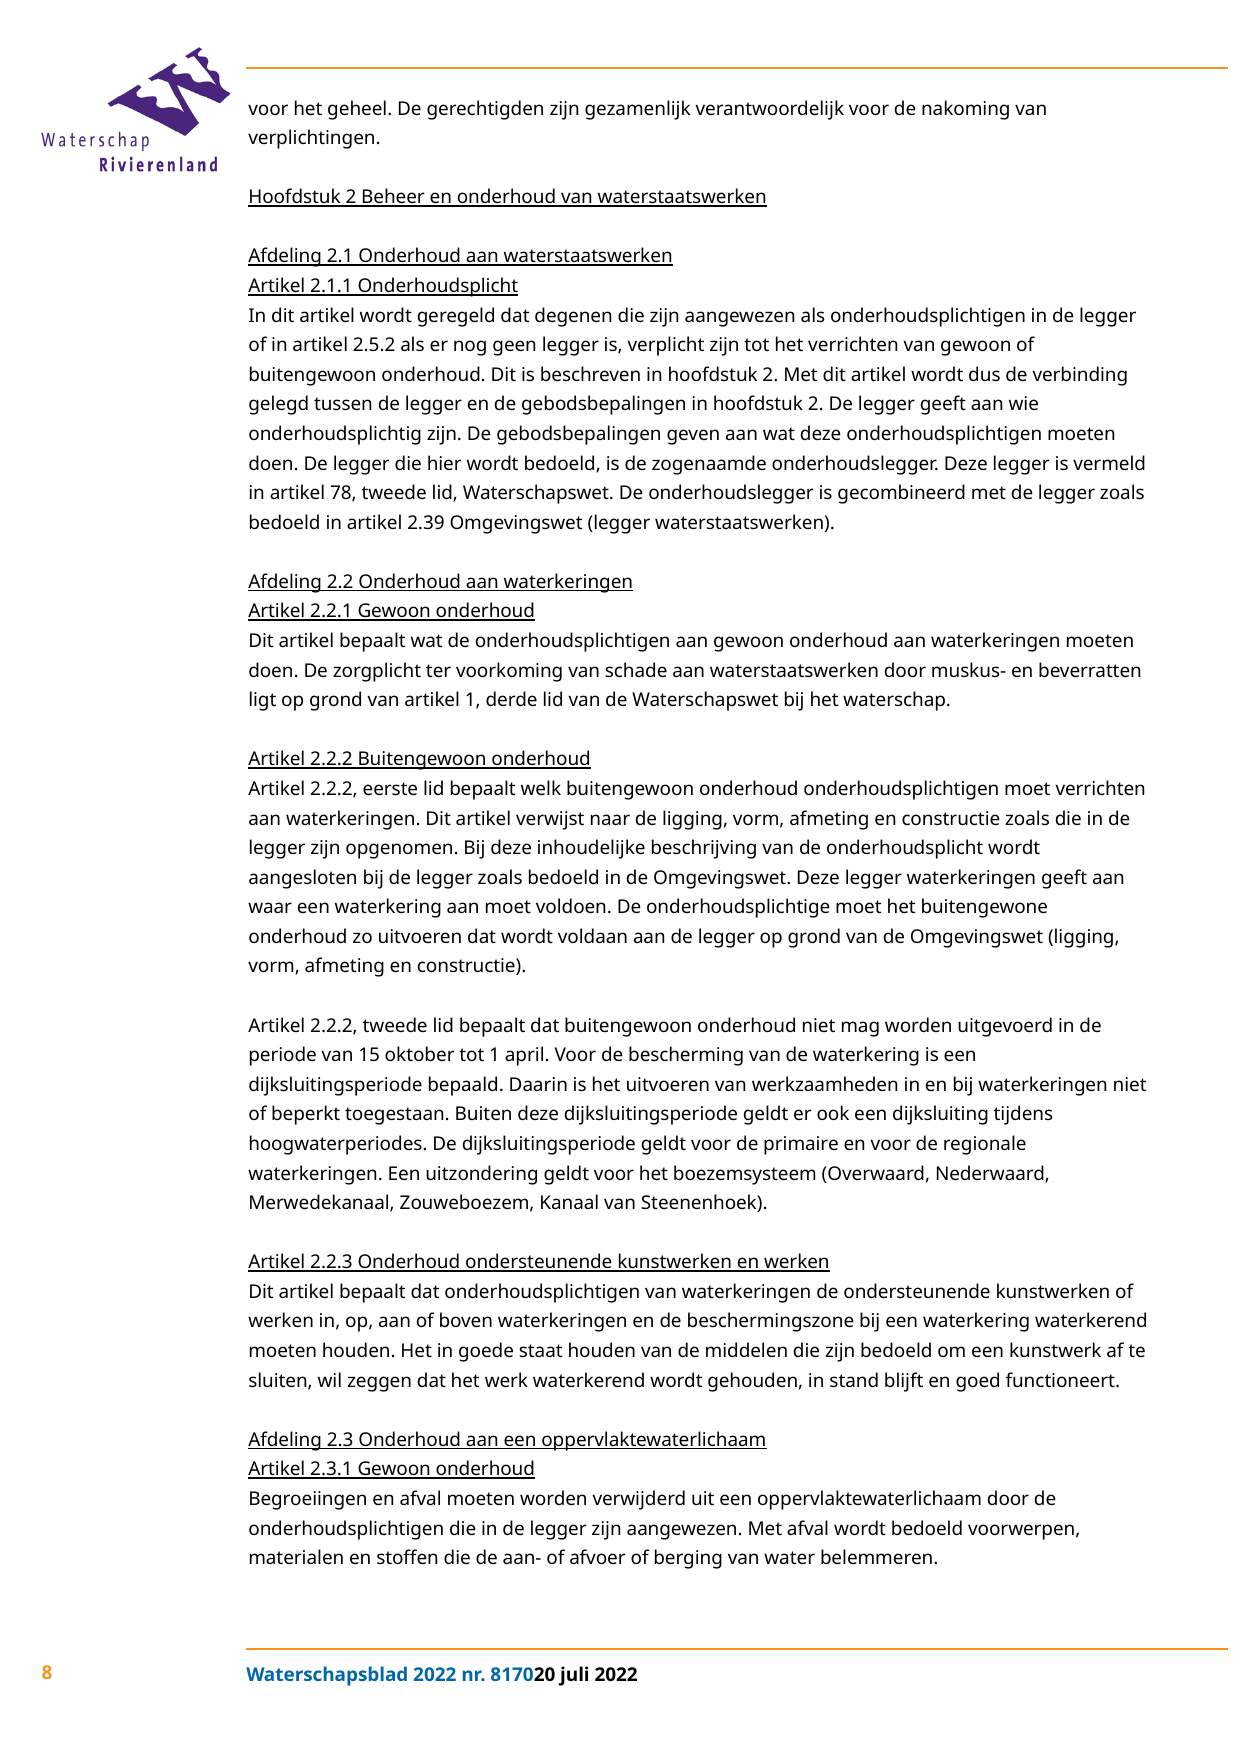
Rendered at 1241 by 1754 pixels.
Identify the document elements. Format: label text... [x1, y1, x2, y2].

text Artikel 2.2.2, tweede lid bepaalt dat buitengewoon onderhoud niet mag worden uitgevoerd in de periode van 15 oktober tot 1 april. Voor de bescherming van de waterkering is een dijksluitingsperiode bepaald. Daarin is het uitvoeren van werkzaamheden in en bij waterkeringen niet of beperkt toegestaan. Buiten deze dijksluitingsperiode geldt er ook een dijksluiting tijdens hoogwaterperiodes. De dijksluitingsperiode geldt voor de primaire en voor de regionale waterkeringen. Een uitzondering geldt voor het boezemsysteem (Overwaard, Nederwaard, Merwedekanaal, Zouweboezem, Kanaal van Steenenhoek). [248, 1012, 1152, 1215]
text Artikel 2.3.1 Gewoon onderhoud [248, 1456, 1152, 1481]
text voor het geheel. De gerechtigden zijn gezamenlijk verantwoordelijk voor de nakoming van verplichtingen. [248, 95, 1152, 150]
text In dit artikel wordt geregeld dat degenen die zijn aangewezen als onderhoudsplichtigen in de legger of in artikel 2.5.2 als er nog geen legger is, verplicht zijn tot het verrichten van gewoon of buitengewoon onderhoud. Dit is beschreven in hoofdstuk 2. Met dit artikel wordt dus de verbinding gelegd tussen de legger en de gebodsbepalingen in hoofdstuk 2. De legger geeft aan wie onderhoudsplichtig zijn. De gebodsbepalingen geven aan wat deze onderhoudsplichtigen moeten doen. De legger die hier wordt bedoeld, is de zogenaamde onderhoudslegger. Deze legger is vermeld in artikel 78, tweede lid, Waterschapswet. De onderhoudslegger is gecombineerd met de legger zoals bedoeld in artikel 2.39 Omgevingswet (legger waterstaatswerken). [248, 302, 1152, 535]
text Dit artikel bepaalt wat de onderhoudsplichtigen aan gewoon onderhoud aan waterkeringen moeten doen. De zorgplicht ter voorkoming van schade aan waterstaatswerken door muskus- en beverratten ligt op grond van artikel 1, derde lid van de Waterschapswet bij het waterschap. [248, 627, 1152, 712]
text Artikel 2.1.1 Onderhoudsplicht [248, 272, 1152, 298]
text Artikel 2.2.2, eerste lid bepaalt welk buitengewoon onderhoud onderhoudsplichtigen moet verrichten aan waterkeringen. Dit artikel verwijst naar de ligging, vorm, afmeting en constructie zoals die in de legger zijn opgenomen. Bij deze inhoudelijke beschrijving van de onderhoudsplicht wordt aangesloten bij de legger zoals bedoeld in de Omgevingswet. Deze legger waterkeringen geeft aan waar een waterkering aan moet voldoen. De onderhoudsplichtige moet het buitengewone onderhoud zo uitvoeren dat wordt voldaan aan de legger op grond van de Omgevingswet (ligging, vorm, afmeting en constructie). [248, 775, 1152, 978]
text Hoofdstuk 2 Beheer en onderhoud van waterstaatswerken [248, 183, 1152, 209]
text Begroeiingen en afval moeten worden verwijderd uit een oppervlaktewaterlichaam door de onderhoudsplichtigen die in de legger zijn aangewezen. Met afval wordt bedoeld voorwerpen, materialen en stoffen die de aan- of afvoer of berging van water belemmeren. [248, 1485, 1152, 1570]
picture [41, 47, 231, 172]
text Artikel 2.2.1 Gewoon onderhoud [248, 598, 1152, 623]
text Afdeling 2.2 Onderhoud aan waterkeringen [248, 568, 1152, 594]
text Artikel 2.2.2 Buitengewoon onderhoud [248, 746, 1152, 771]
text Dit artikel bepaalt dat onderhoudsplichtigen van waterkeringen de ondersteunende kunstwerken of werken in, op, aan of boven waterkeringen en de beschermingszone bij een waterkering waterkerend moeten houden. Het in goede staat houden van de middelen die zijn bedoeld om een kunstwerk af te sluiten, wil zeggen dat het werk waterkerend wordt gehouden, in stand blijft en goed functioneert. [248, 1278, 1152, 1393]
text Afdeling 2.1 Onderhoud aan waterstaatswerken [248, 243, 1152, 268]
text Artikel 2.2.3 Onderhoud ondersteunende kunstwerken en werken [248, 1248, 1152, 1274]
text Afdeling 2.3 Onderhoud aan een oppervlaktewaterlichaam [248, 1426, 1152, 1452]
